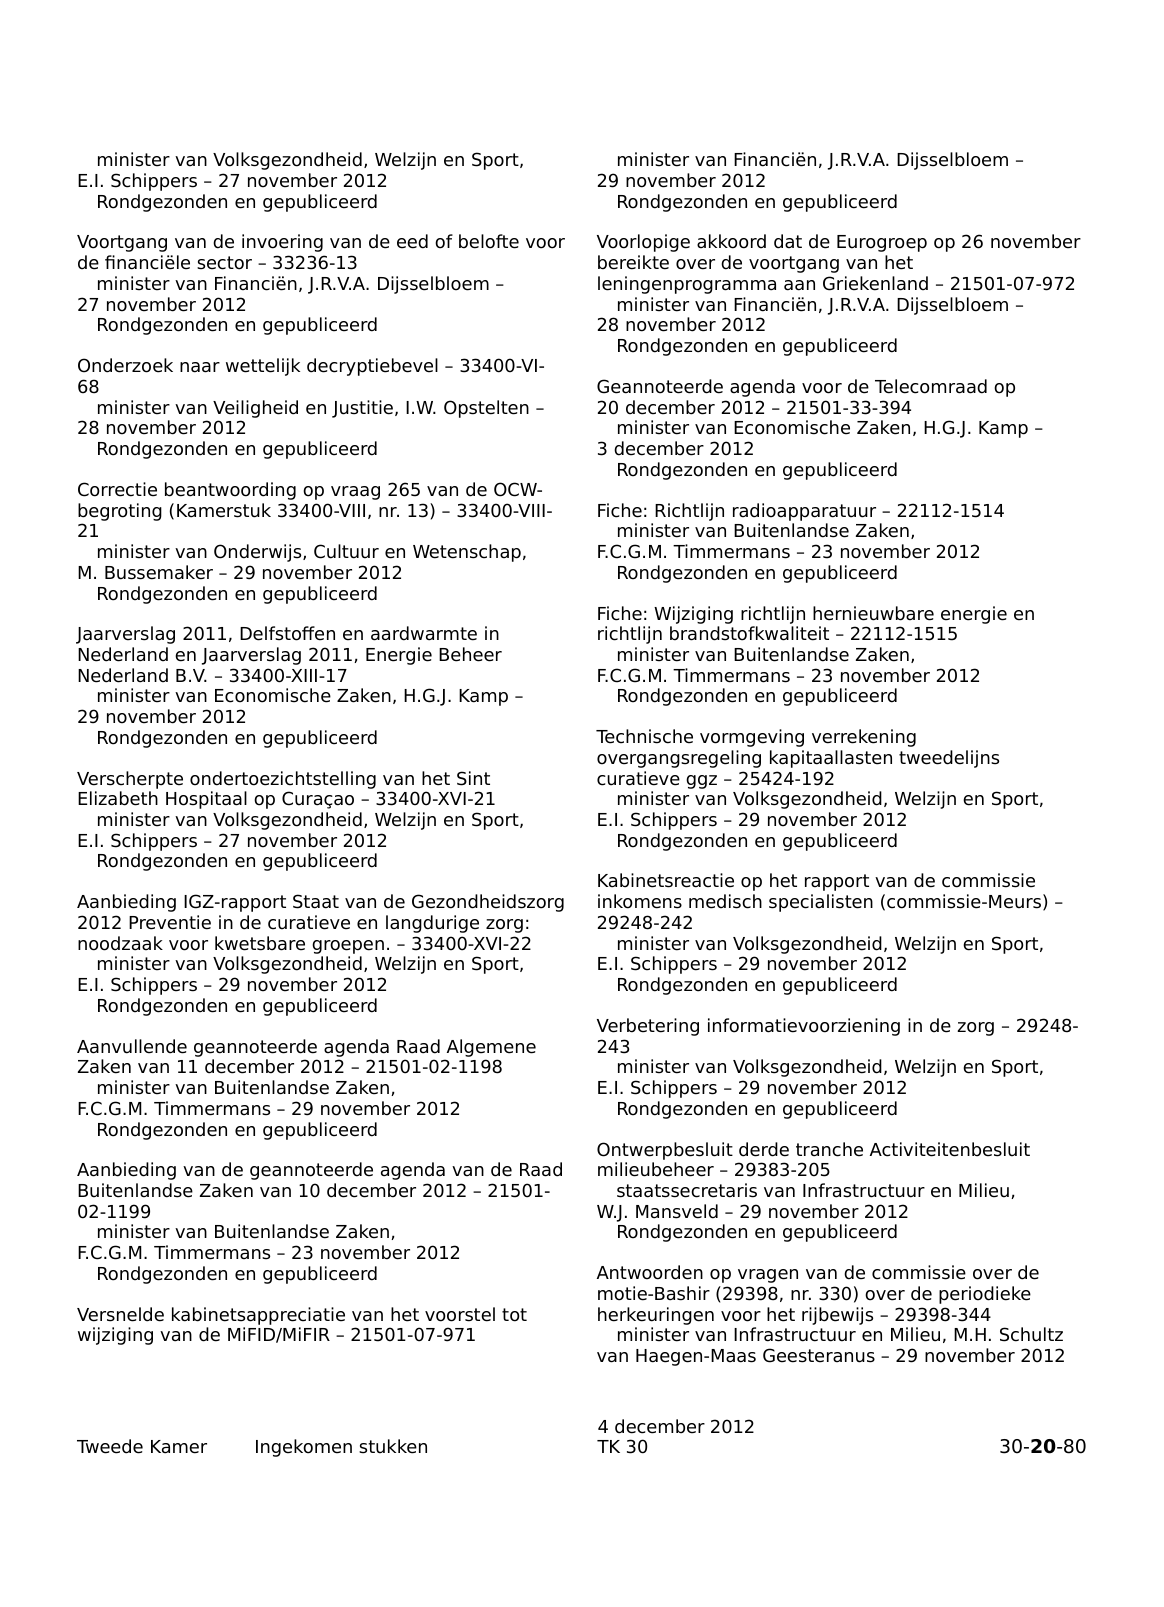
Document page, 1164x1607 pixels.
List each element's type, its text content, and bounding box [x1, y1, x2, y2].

text Fiche: Wijziging richtlijn hernieuwbare energie en richtlijn brandstofkwaliteit – 22112-1515 [596, 603, 1087, 645]
text Verbetering informatievoorziening in de zorg – 29248-243 [596, 1016, 1087, 1057]
text Rondgezonden en gepubliceerd [77, 1119, 567, 1140]
text minister van Financiën, J.R.V.A. Dijsselbloem – 28 november 2012 [596, 294, 1087, 336]
text minister van Onderwijs, Cultuur en Wetenschap, M. Bussemaker – 29 november 2012 [77, 542, 567, 583]
text minister van Economische Zaken, H.G.J. Kamp – 3 december 2012 [596, 418, 1087, 460]
text Antwoorden op vragen van de commissie over de motie-Bashir (29398, nr. 330) over de periodieke herkeuringen voor het rijbewijs – 29398-344 [596, 1263, 1087, 1325]
text minister van Buitenlandse Zaken, F.C.G.M. Timmermans – 29 november 2012 [77, 1078, 567, 1119]
text minister van Volksgezondheid, Welzijn en Sport, E.I. Schippers – 29 november 2012 [596, 1057, 1087, 1099]
text Fiche: Richtlijn radioapparatuur – 22112-1514 [596, 500, 1087, 521]
text Aanbieding IGZ-rapport Staat van de Gezondheidszorg 2012 Preventie in de curatieve en langdurige zorg: noodzaak voor kwetsbare groepen. – 33400-XVI-22 [77, 892, 567, 954]
text Geannoteerde agenda voor de Telecomraad op 20 december 2012 – 21501-33-394 [596, 377, 1087, 418]
text Voorlopige akkoord dat de Eurogroep op 26 november bereikte over de voortgang van het leningenprogramma aan Griekenland – 21501-07-972 [596, 232, 1087, 294]
text Rondgezonden en gepubliceerd [77, 1264, 567, 1284]
text Rondgezonden en gepubliceerd [77, 192, 567, 212]
text minister van Economische Zaken, H.G.J. Kamp – 29 november 2012 [77, 686, 567, 728]
text Aanbieding van de geannoteerde agenda van de Raad Buitenlandse Zaken van 10 december 2012 – 21501-02-1199 [77, 1160, 567, 1222]
text minister van Buitenlandse Zaken, F.C.G.M. Timmermans – 23 november 2012 [77, 1222, 567, 1264]
text Rondgezonden en gepubliceerd [596, 1222, 1087, 1243]
text Correctie beantwoording op vraag 265 van de OCW-begroting (Kamerstuk 33400-VIII, nr. 13) – 33400-VIII-21 [77, 480, 567, 542]
text Rondgezonden en gepubliceerd [596, 831, 1087, 851]
text Rondgezonden en gepubliceerd [77, 728, 567, 748]
text minister van Volksgezondheid, Welzijn en Sport, E.I. Schippers – 29 november 2012 [596, 789, 1087, 831]
text Ontwerpbesluit derde tranche Activiteitenbesluit milieubeheer – 29383-205 [596, 1139, 1087, 1181]
text Rondgezonden en gepubliceerd [596, 460, 1087, 480]
text Verscherpte ondertoezichtstelling van het Sint Elizabeth Hospitaal op Curaçao – 33400-XVI-21 [77, 768, 567, 810]
text Rondgezonden en gepubliceerd [596, 563, 1087, 583]
text Rondgezonden en gepubliceerd [77, 439, 567, 460]
text Rondgezonden en gepubliceerd [596, 975, 1087, 996]
text Jaarverslag 2011, Delfstoffen en aardwarmte in Nederland en Jaarverslag 2011, Energie Beheer Nederland B.V. – 33400-XIII-17 [77, 624, 567, 686]
text Rondgezonden en gepubliceerd [596, 336, 1087, 357]
text minister van Buitenlandse Zaken, F.C.G.M. Timmermans – 23 november 2012 [596, 645, 1087, 686]
text Onderzoek naar wettelijk decryptiebevel – 33400-VI-68 [77, 356, 567, 397]
text Versnelde kabinetsappreciatie van het voorstel tot wijziging van de MiFID/MiFIR – 21501-07-971 [77, 1304, 567, 1346]
text staatssecretaris van Infrastructuur en Milieu, W.J. Mansveld – 29 november 2012 [596, 1181, 1087, 1222]
text Aanvullende geannoteerde agenda Raad Algemene Zaken van 11 december 2012 – 21501-02-1198 [77, 1036, 567, 1078]
text Rondgezonden en gepubliceerd [596, 1099, 1087, 1119]
text minister van Volksgezondheid, Welzijn en Sport, E.I. Schippers – 27 november 2012 [77, 810, 567, 851]
text Rondgezonden en gepubliceerd [596, 192, 1087, 212]
text Rondgezonden en gepubliceerd [77, 315, 567, 336]
text Kabinetsreactie op het rapport van de commissie inkomens medisch specialisten (commissie-Meurs) – 29248-242 [596, 871, 1087, 933]
text Rondgezonden en gepubliceerd [596, 686, 1087, 707]
text minister van Veiligheid en Justitie, I.W. Opstelten – 28 november 2012 [77, 397, 567, 439]
text Rondgezonden en gepubliceerd [77, 583, 567, 604]
text minister van Volksgezondheid, Welzijn en Sport, E.I. Schippers – 27 november 2012 [77, 150, 567, 192]
text minister van Volksgezondheid, Welzijn en Sport, E.I. Schippers – 29 november 2012 [77, 954, 567, 996]
text minister van Financiën, J.R.V.A. Dijsselbloem – 29 november 2012 [596, 150, 1087, 192]
text Technische vormgeving verrekening overgangsregeling kapitaallasten tweedelijns curatieve ggz – 25424-192 [596, 727, 1087, 789]
text minister van Buitenlandse Zaken, F.C.G.M. Timmermans – 23 november 2012 [596, 521, 1087, 563]
text Rondgezonden en gepubliceerd [77, 996, 567, 1016]
text minister van Volksgezondheid, Welzijn en Sport, E.I. Schippers – 29 november 2012 [596, 933, 1087, 975]
text minister van Infrastructuur en Milieu, M.H. Schultz van Haegen-Maas Geesteranus – 29 november 2012 [596, 1325, 1087, 1367]
text minister van Financiën, J.R.V.A. Dijsselbloem – 27 november 2012 [77, 274, 567, 315]
text Voortgang van de invoering van de eed of belofte voor de financiële sector – 33236-13 [77, 232, 567, 274]
text Rondgezonden en gepubliceerd [77, 851, 567, 872]
